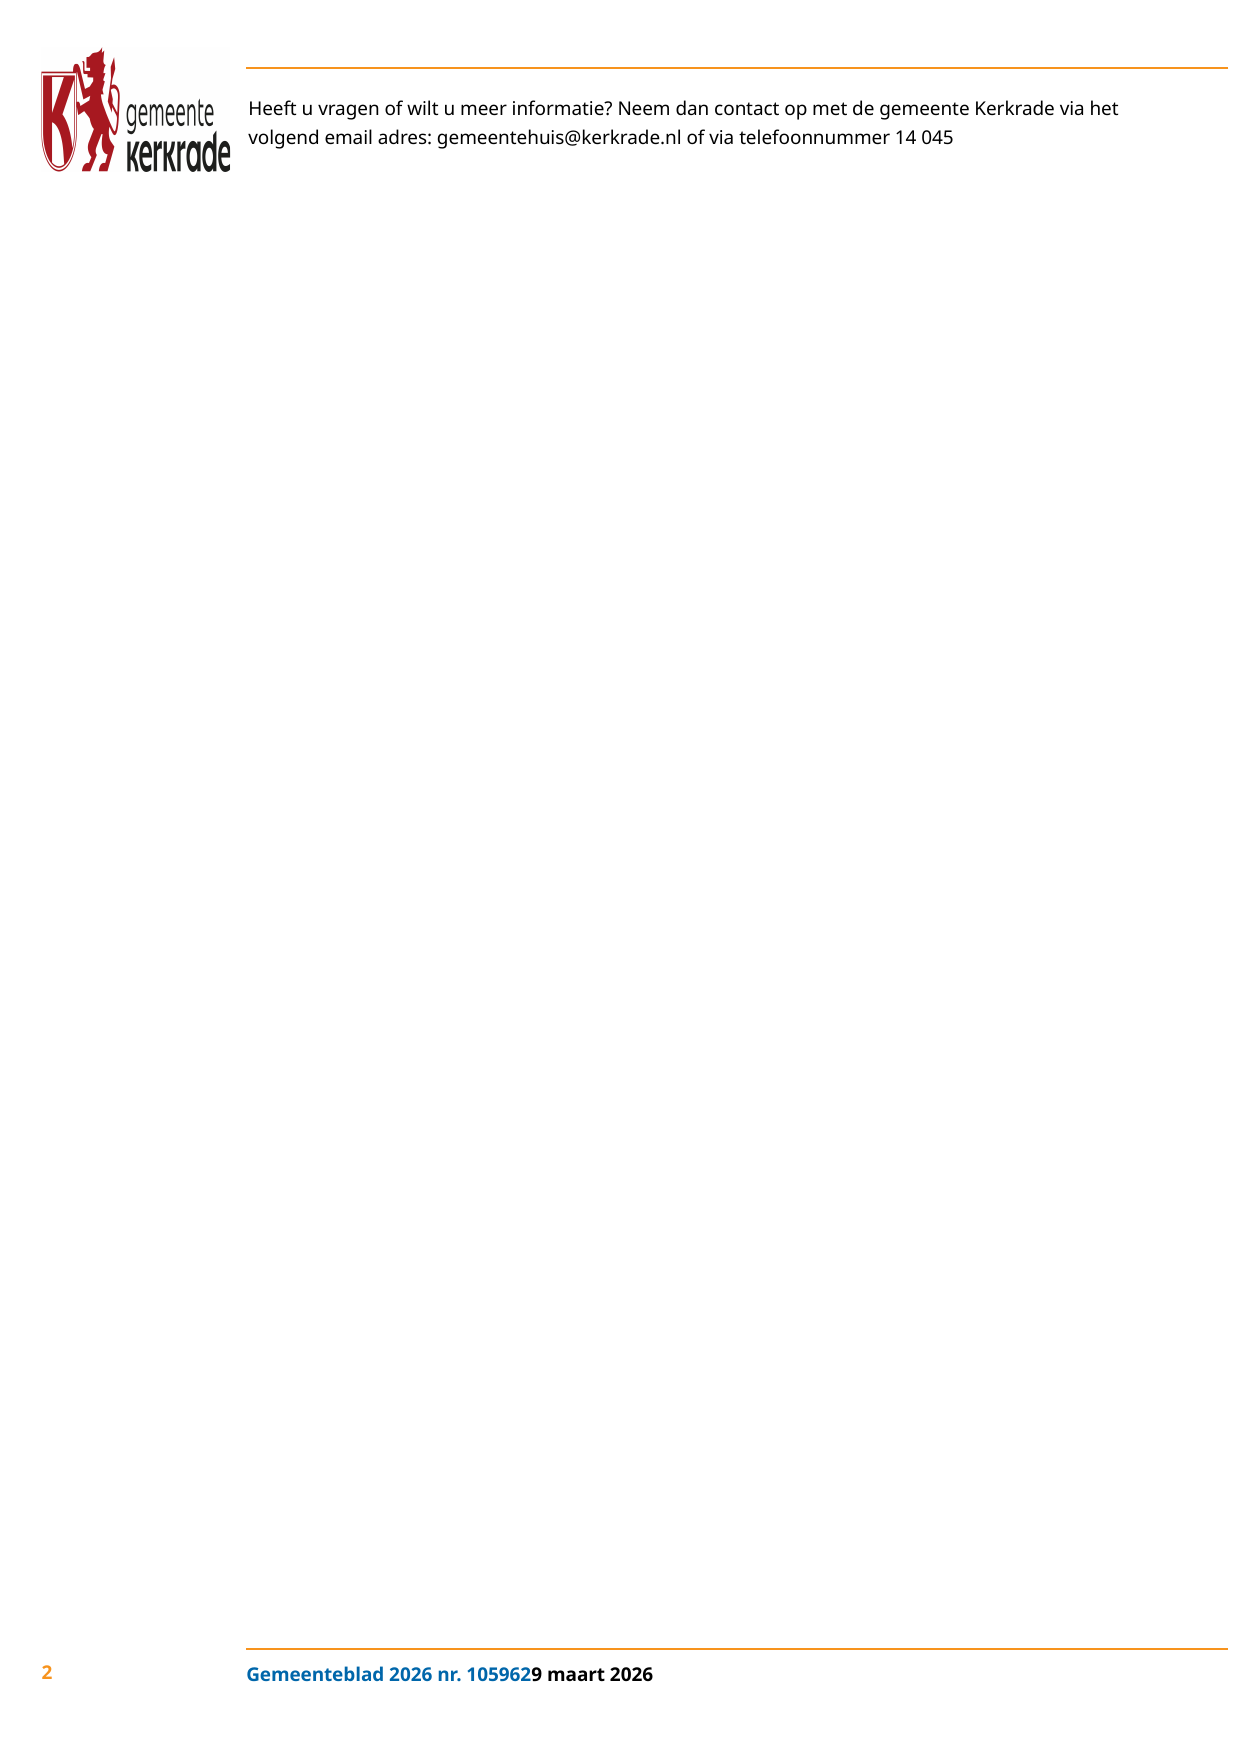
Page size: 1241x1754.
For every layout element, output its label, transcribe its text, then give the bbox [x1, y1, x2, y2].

text Heeft u vragen of wilt u meer informatie? Neem dan contact op met de gemeente Kerkrade via het volgend email adres: gemeentehuis@kerkrade.nl of via telefoonnummer 14 045 [248, 95, 1152, 150]
picture [41, 47, 231, 172]
